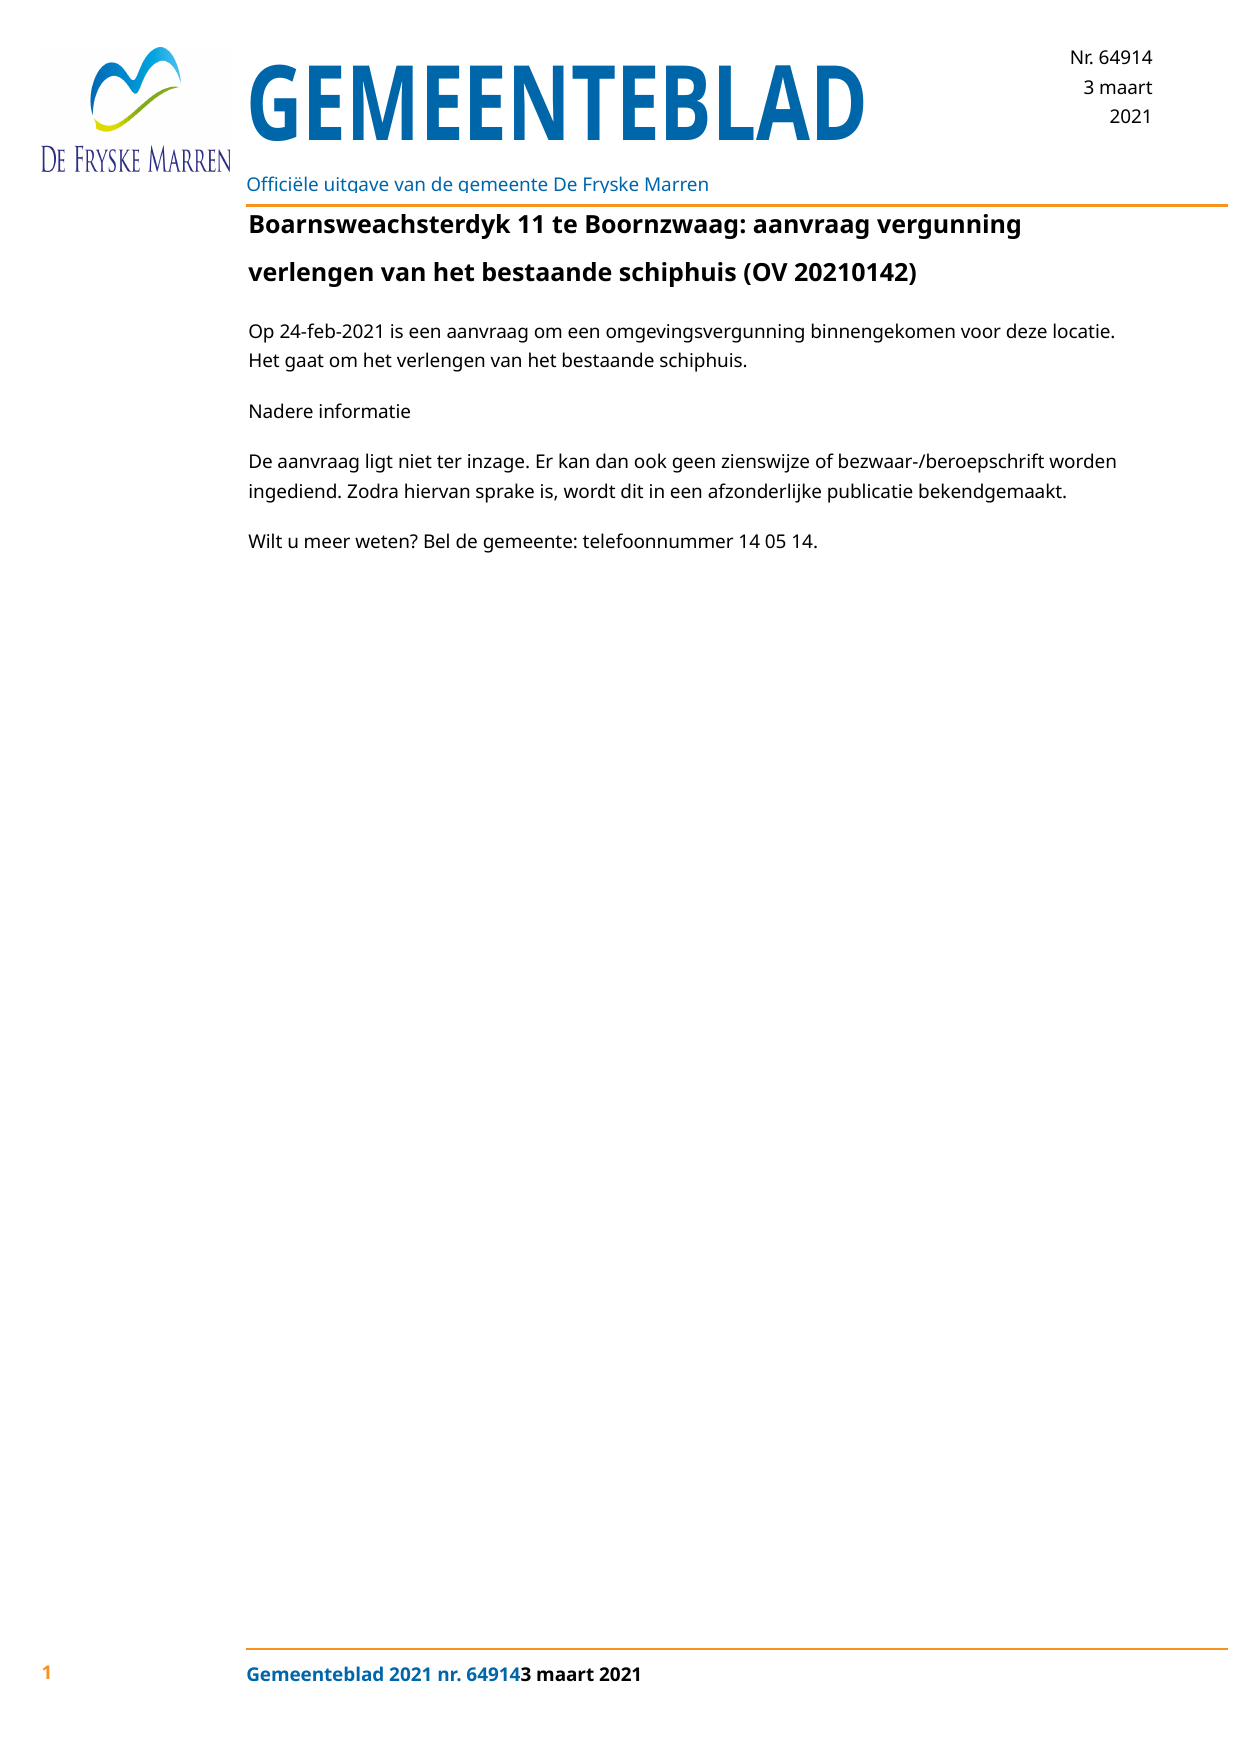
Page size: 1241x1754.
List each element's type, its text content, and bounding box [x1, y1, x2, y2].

text Op 24-feb-2021 is een aanvraag om een omgevingsvergunning binnengekomen voor deze locatie. Het gaat om het verlengen van het bestaande schiphuis. [248, 318, 1152, 373]
text Wilt u meer weten? Bel de gemeente: telefoonnummer 14 05 14. [248, 528, 1152, 554]
text Boarnsweachsterdyk 11 te Boornzwaag: aanvraag vergunning verlengen van het bestaande schiphuis (OV 20210142) [248, 207, 1152, 288]
text Nadere informatie [248, 398, 1152, 424]
picture [41, 47, 231, 172]
text De aanvraag ligt niet ter inzage. Er kan dan ook geen zienswijze of bezwaar-/beroepschrift worden ingediend. Zodra hiervan sprake is, wordt dit in een afzonderlijke publicatie bekendgemaakt. [248, 448, 1152, 504]
